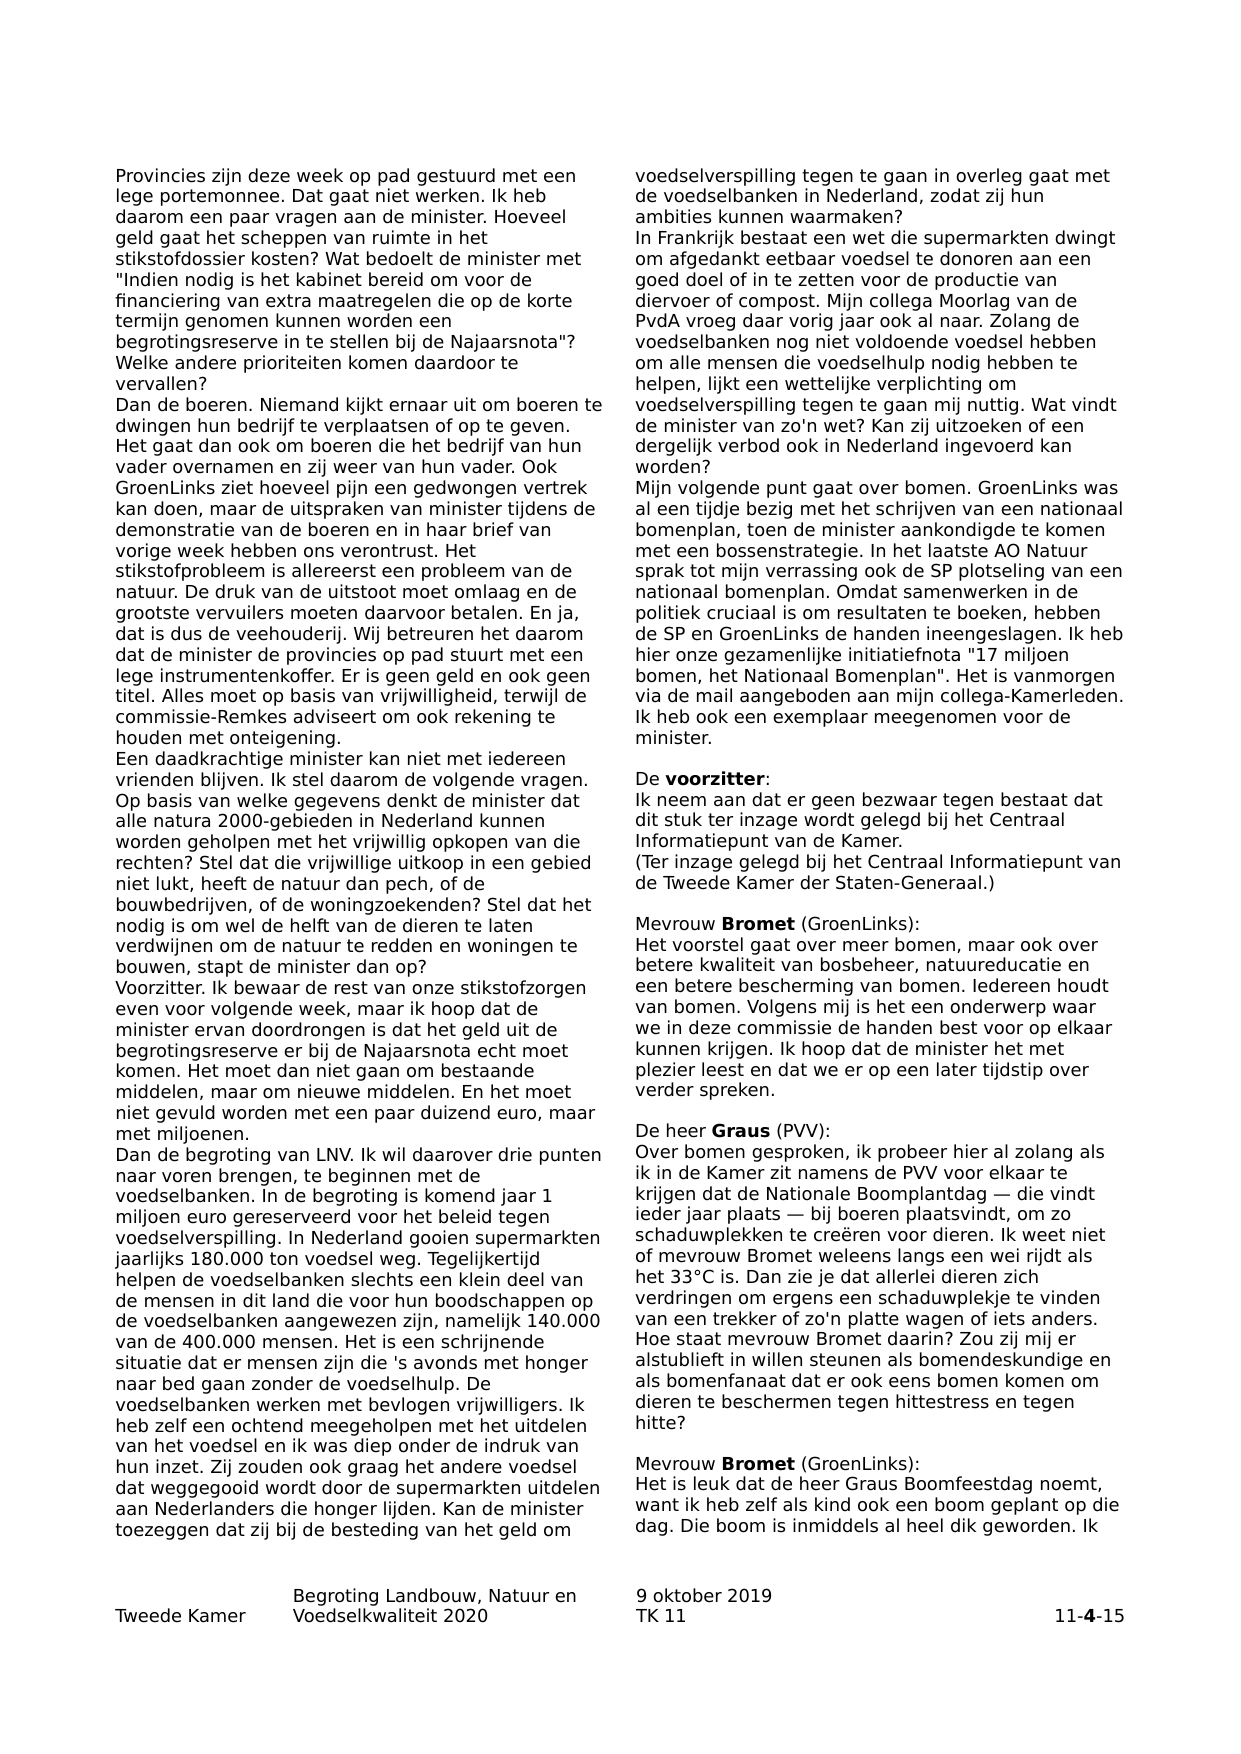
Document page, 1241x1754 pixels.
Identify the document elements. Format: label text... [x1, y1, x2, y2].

text Voorzitter. Ik bewaar de rest van onze stikstofzorgen even voor volgende week, maar ik hoop dat de minister ervan doordrongen is dat het geld uit de begrotingsreserve er bij de Najaarsnota echt moet komen. Het moet dan niet gaan om bestaande middelen, maar om nieuwe middelen. En het moet niet gevuld worden met een paar duizend euro, maar met miljoenen. [115, 978, 605, 1144]
text (Ter inzage gelegd bij het Centraal Informatiepunt van de Tweede Kamer der Staten-Generaal.) [635, 852, 1125, 893]
text Provincies zijn deze week op pad gestuurd met een lege portemonnee. Dat gaat niet werken. Ik heb daarom een paar vragen aan de minister. Hoeveel geld gaat het scheppen van ruimte in het stikstofdossier kosten? Wat bedoelt de minister met "Indien nodig is het kabinet bereid om voor de financiering van extra maatregelen die op de korte termijn genomen kunnen worden een begrotingsreserve in te stellen bij de Najaarsnota"? Welke andere prioriteiten komen daardoor te vervallen? [115, 165, 605, 394]
text voedselverspilling tegen te gaan in overleg gaat met de voedselbanken in Nederland, zodat zij hun ambities kunnen waarmaken? [635, 165, 1125, 228]
text Het is leuk dat de heer Graus Boomfeestdag noemt, want ik heb zelf als kind ook een boom geplant op die dag. Die boom is inmiddels al heel dik geworden. Ik [635, 1474, 1125, 1537]
text Het voorstel gaat over meer bomen, maar ook over betere kwaliteit van bosbeheer, natuureducatie en een betere bescherming van bomen. Iedereen houdt van bomen. Volgens mij is het een onderwerp waar we in deze commissie de handen best voor op elkaar kunnen krijgen. Ik hoop dat de minister het met plezier leest en dat we er op een later tijdstip over verder spreken. [635, 934, 1125, 1101]
text Ik neem aan dat er geen bezwaar tegen bestaat dat dit stuk ter inzage wordt gelegd bij het Centraal Informatiepunt van de Kamer. [635, 789, 1125, 852]
text De voorzitter: [635, 769, 1125, 789]
text Dan de boeren. Niemand kijkt ernaar uit om boeren te dwingen hun bedrijf te verplaatsen of op te geven. Het gaat dan ook om boeren die het bedrijf van hun vader overnamen en zij weer van hun vader. Ook GroenLinks ziet hoeveel pijn een gedwongen vertrek kan doen, maar de uitspraken van minister tijdens de demonstratie van de boeren en in haar brief van vorige week hebben ons verontrust. Het stikstofprobleem is allereerst een probleem van de natuur. De druk van de uitstoot moet omlaag en de grootste vervuilers moeten daarvoor betalen. En ja, dat is dus de veehouderij. Wij betreuren het daarom dat de minister de provincies op pad stuurt met een lege instrumentenkoffer. Er is geen geld en ook geen titel. Alles moet op basis van vrijwilligheid, terwijl de commissie-Remkes adviseert om ook rekening te houden met onteigening. [115, 394, 605, 749]
text Mevrouw Bromet (GroenLinks): [635, 1453, 1125, 1474]
text Een daadkrachtige minister kan niet met iedereen vrienden blijven. Ik stel daarom de volgende vragen. Op basis van welke gegevens denkt de minister dat alle natura 2000-gebieden in Nederland kunnen worden geholpen met het vrijwillig opkopen van die rechten? Stel dat die vrijwillige uitkoop in een gebied niet lukt, heeft de natuur dan pech, of de bouwbedrijven, of de woningzoekenden? Stel dat het nodig is om wel de helft van de dieren te laten verdwijnen om de natuur te redden en woningen te bouwen, stapt de minister dan op? [115, 749, 605, 978]
text De heer Graus (PVV): [635, 1121, 1125, 1142]
text Over bomen gesproken, ik probeer hier al zolang als ik in de Kamer zit namens de PVV voor elkaar te krijgen dat de Nationale Boomplantdag — die vindt ieder jaar plaats — bij boeren plaatsvindt, om zo schaduwplekken te creëren voor dieren. Ik weet niet of mevrouw Bromet weleens langs een wei rijdt als het 33°C is. Dan zie je dat allerlei dieren zich verdringen om ergens een schaduwplekje te vinden van een trekker of zo'n platte wagen of iets anders. Hoe staat mevrouw Bromet daarin? Zou zij mij er alstublieft in willen steunen als bomendeskundige en als bomenfanaat dat er ook eens bomen komen om dieren te beschermen tegen hittestress en tegen hitte? [635, 1142, 1125, 1433]
text Mevrouw Bromet (GroenLinks): [635, 913, 1125, 934]
text In Frankrijk bestaat een wet die supermarkten dwingt om afgedankt eetbaar voedsel te donoren aan een goed doel of in te zetten voor de productie van diervoer of compost. Mijn collega Moorlag van de PvdA vroeg daar vorig jaar ook al naar. Zolang de voedselbanken nog niet voldoende voedsel hebben om alle mensen die voedselhulp nodig hebben te helpen, lijkt een wettelijke verplichting om voedselverspilling tegen te gaan mij nuttig. Wat vindt de minister van zo'n wet? Kan zij uitzoeken of een dergelijk verbod ook in Nederland ingevoerd kan worden? [635, 228, 1125, 478]
text Dan de begroting van LNV. Ik wil daarover drie punten naar voren brengen, te beginnen met de voedselbanken. In de begroting is komend jaar 1 miljoen euro gereserveerd voor het beleid tegen voedselverspilling. In Nederland gooien supermarkten jaarlijks 180.000 ton voedsel weg. Tegelijkertijd helpen de voedselbanken slechts een klein deel van de mensen in dit land die voor hun boodschappen op de voedselbanken aangewezen zijn, namelijk 140.000 van de 400.000 mensen. Het is een schrijnende situatie dat er mensen zijn die 's avonds met honger naar bed gaan zonder de voedselhulp. De voedselbanken werken met bevlogen vrijwilligers. Ik heb zelf een ochtend meegeholpen met het uitdelen van het voedsel en ik was diep onder de indruk van hun inzet. Zij zouden ook graag het andere voedsel dat weggegooid wordt door de supermarkten uitdelen aan Nederlanders die honger lijden. Kan de minister toezeggen dat zij bij de besteding van het geld om [115, 1144, 605, 1540]
text Mijn volgende punt gaat over bomen. GroenLinks was al een tijdje bezig met het schrijven van een nationaal bomenplan, toen de minister aankondigde te komen met een bossenstrategie. In het laatste AO Natuur sprak tot mijn verrassing ook de SP plotseling van een nationaal bomenplan. Omdat samenwerken in de politiek cruciaal is om resultaten te boeken, hebben de SP en GroenLinks de handen ineengeslagen. Ik heb hier onze gezamenlijke initiatiefnota "17 miljoen bomen, het Nationaal Bomenplan". Het is vanmorgen via de mail aangeboden aan mijn collega-Kamerleden. Ik heb ook een exemplaar meegenomen voor de minister. [635, 478, 1125, 749]
